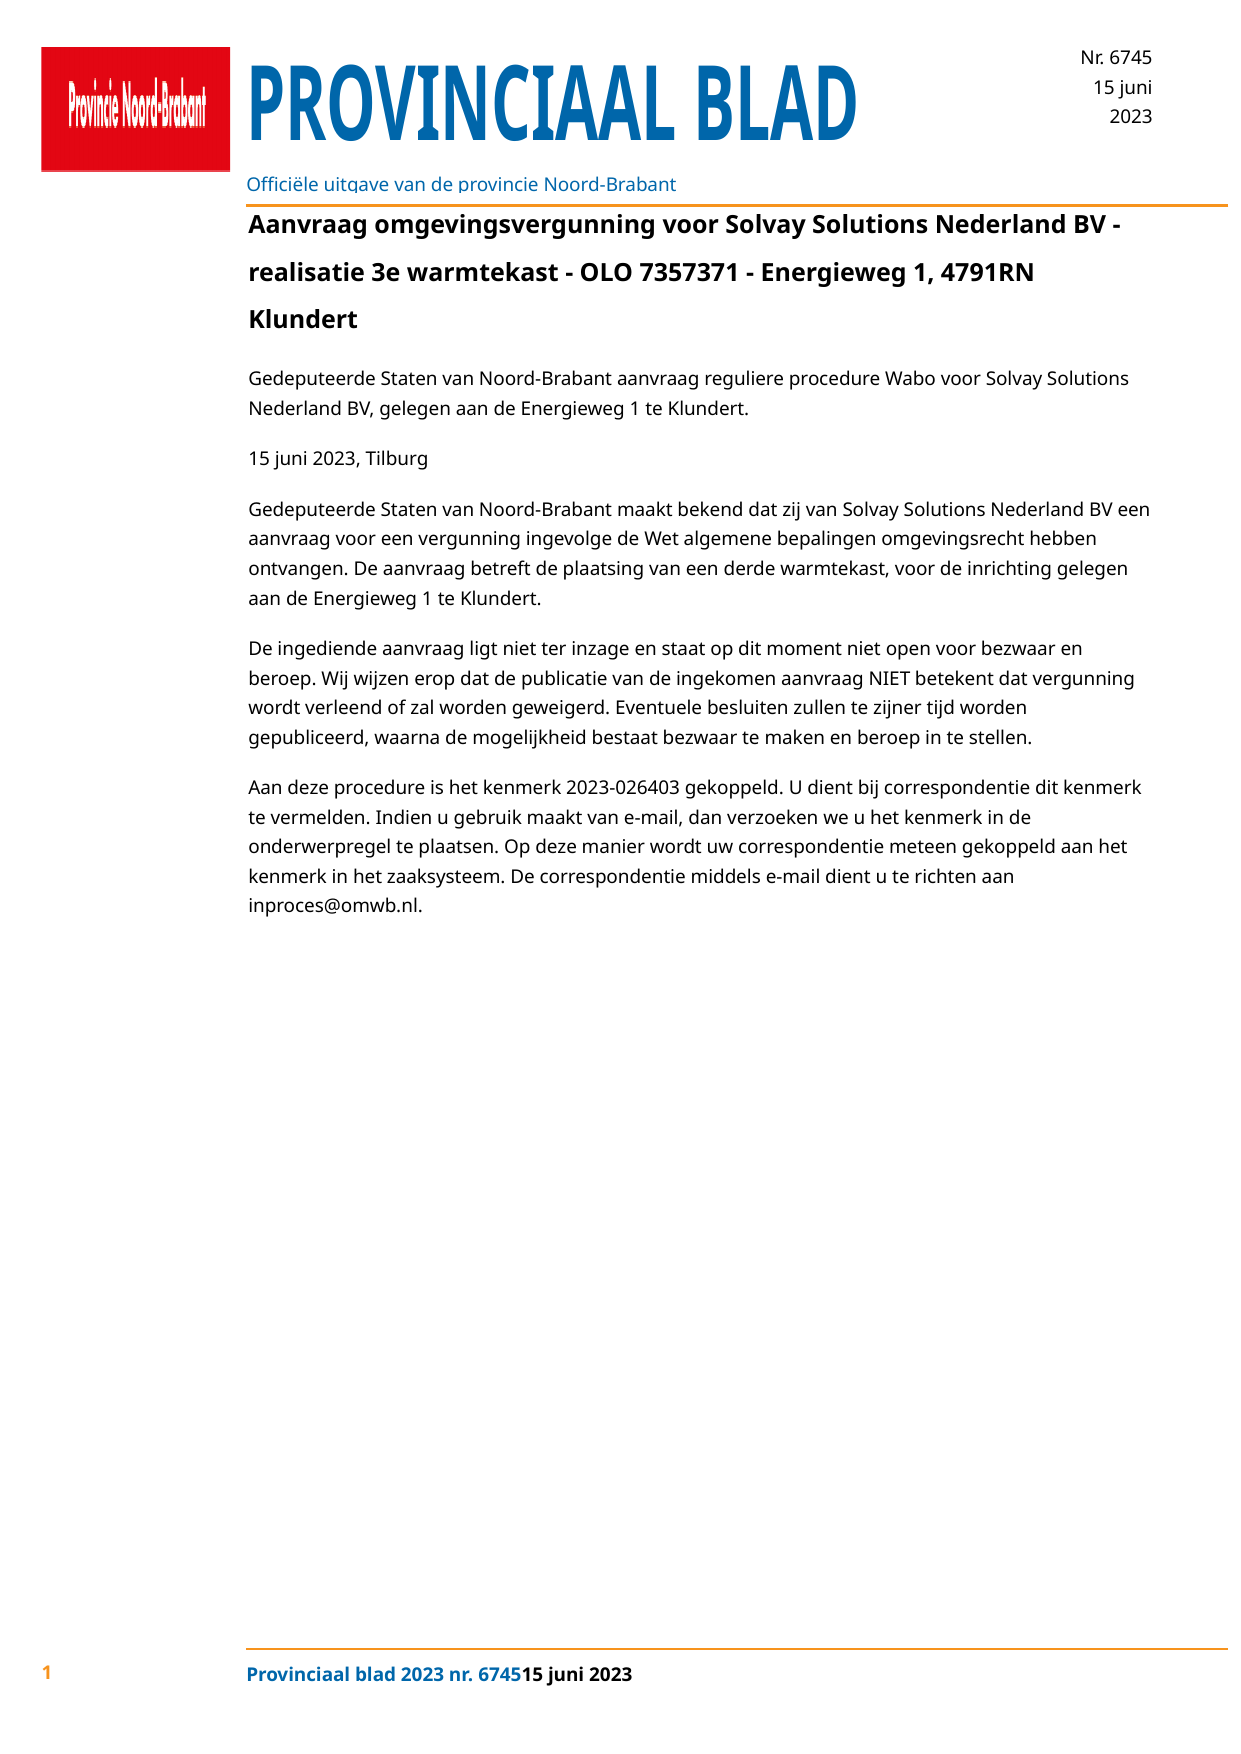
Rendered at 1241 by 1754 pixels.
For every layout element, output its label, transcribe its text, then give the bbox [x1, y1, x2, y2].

text 15 juni 2023, Tilburg [248, 446, 1152, 471]
text Gedeputeerde Staten van Noord-Brabant aanvraag reguliere procedure Wabo voor Solvay Solutions Nederland BV, gelegen aan de Energieweg 1 te Klundert. [248, 366, 1152, 421]
text Aanvraag omgevingsvergunning voor Solvay Solutions Nederland BV - realisatie 3e warmtekast - OLO 7357371 - Energieweg 1, 4791RN Klundert [248, 207, 1152, 336]
text De ingediende aanvraag ligt niet ter inzage en staat op dit moment niet open voor bezwaar en beroep. Wij wijzen erop dat de publicatie van de ingekomen aanvraag NIET betekent dat vergunning wordt verleend of zal worden geweigerd. Eventuele besluiten zullen te zijner tijd worden gepubliceerd, waarna de mogelijkheid bestaat bezwaar te maken en beroep in te stellen. [248, 635, 1152, 749]
text Aan deze procedure is het kenmerk 2023-026403 gekoppeld. U dient bij correspondentie dit kenmerk te vermelden. Indien u gebruik maakt van e-mail, dan verzoeken we u het kenmerk in de onderwerpregel te plaatsen. Op deze manier wordt uw correspondentie meteen gekoppeld aan het kenmerk in het zaaksysteem. De correspondentie middels e-mail dient u te richten aan inproces@omwb.nl. [248, 774, 1152, 918]
text Gedeputeerde Staten van Noord-Brabant maakt bekend dat zij van Solvay Solutions Nederland BV een aanvraag voor een vergunning ingevolge de Wet algemene bepalingen omgevingsrecht hebben ontvangen. De aanvraag betreft de plaatsing van een derde warmtekast, voor de inrichting gelegen aan de Energieweg 1 te Klundert. [248, 496, 1152, 610]
picture [41, 47, 231, 172]
